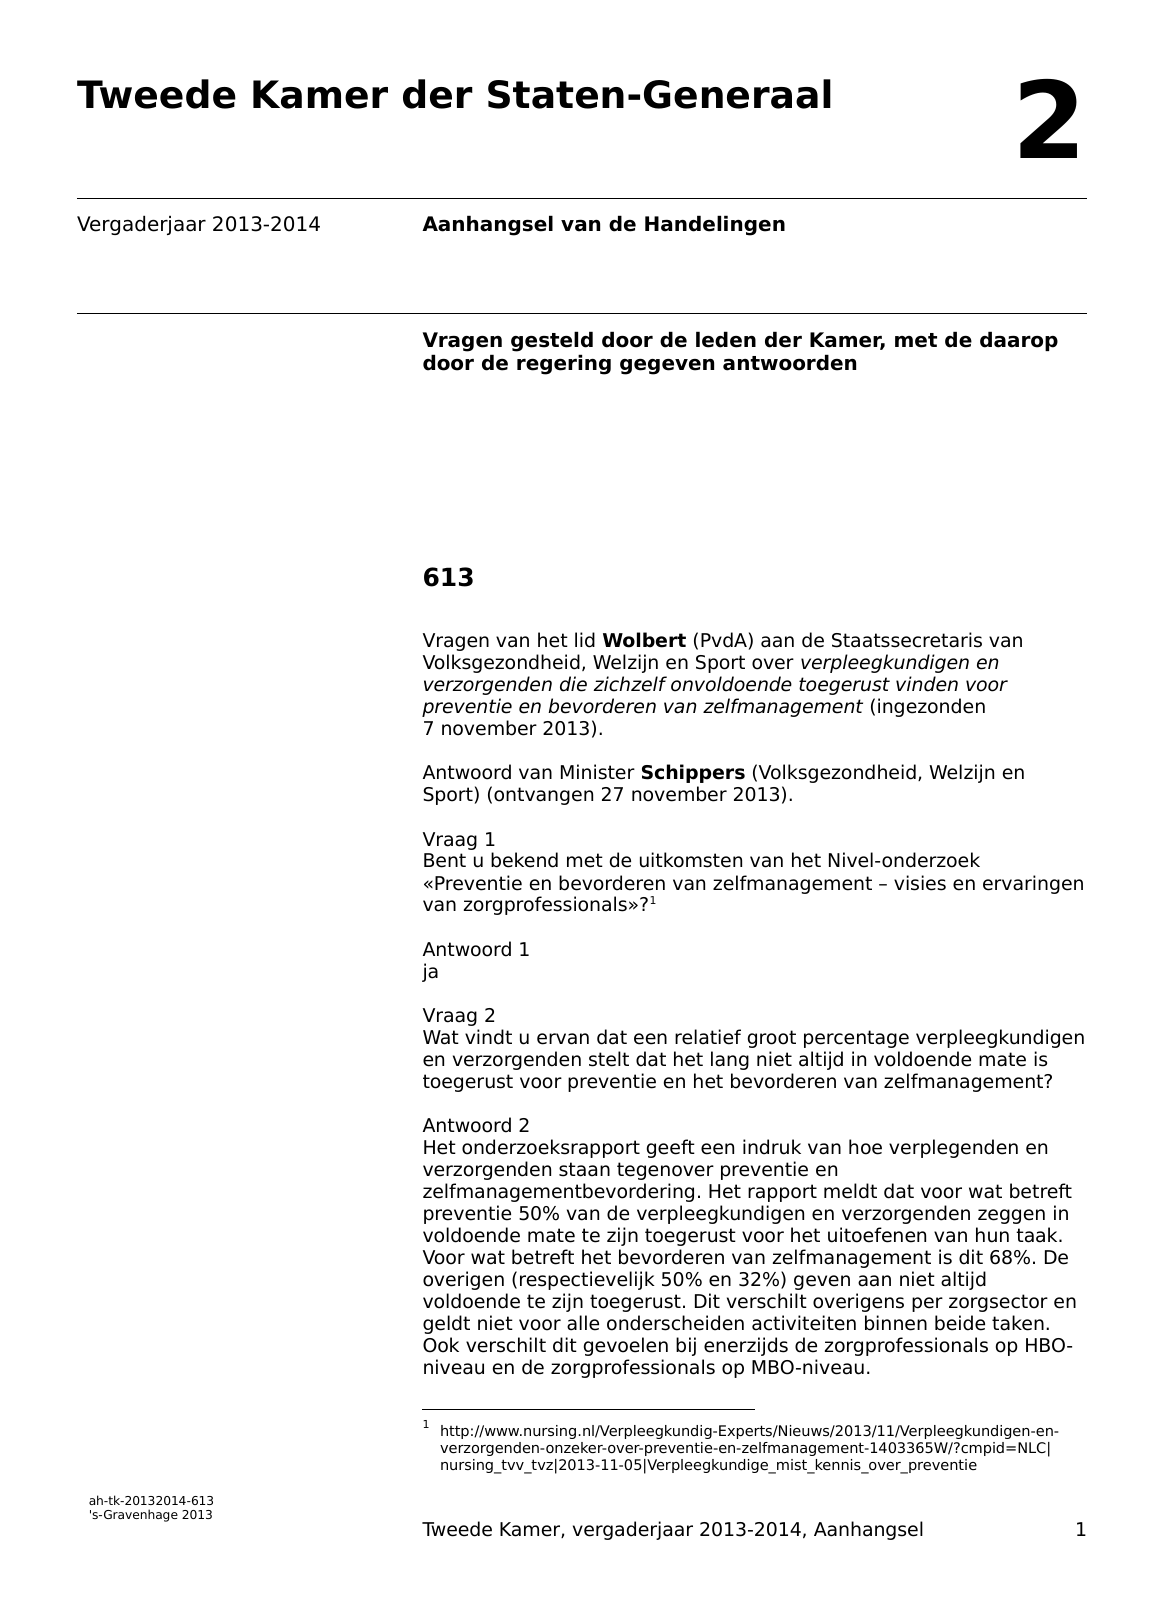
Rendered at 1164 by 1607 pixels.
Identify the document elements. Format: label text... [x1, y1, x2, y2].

table_cell Aanhangsel van de Handelingen [422, 199, 1087, 313]
table_header Tweede Kamer der Staten-Generaal [77, 59, 886, 198]
text ja [422, 961, 1087, 982]
text Vraag 2 [422, 1005, 1087, 1027]
table_cell Vragen gesteld door de leden der Kamer, met de daarop door de regering gegeven antwoorden [422, 314, 1087, 375]
text Antwoord 2 [422, 1115, 1087, 1137]
text Vragen van het lid Wolbert (PvdA) aan de Staatssecretaris van Volksgezondheid, Welzijn en Sport over verpleegkundigen en verzorgenden die zichzelf onvoldoende toegerust vinden voor preventie en bevorderen van zelfmanagement (ingezonden 7 november 2013). [422, 630, 1087, 740]
text Het onderzoeksrapport geeft een indruk van hoe verplegenden en verzorgenden staan tegenover preventie en zelfmanagementbevordering. Het rapport meldt dat voor wat betreft preventie 50% van de verpleegkundigen en verzorgenden zeggen in voldoende mate te zijn toegerust voor het uitoefenen van hun taak. Voor wat betreft het bevorderen van zelfmanagement is dit 68%. De overigen (respectievelijk 50% en 32%) geven aan niet altijd voldoende te zijn toegerust. Dit verschilt overigens per zorgsector en geldt niet voor alle onderscheiden activiteiten binnen beide taken. Ook verschilt dit gevoelen bij enerzijds de zorgprofessionals op HBO-niveau en de zorgprofessionals op MBO-niveau. [422, 1137, 1087, 1378]
text Antwoord 1 [422, 938, 1087, 961]
table_cell Vergaderjaar 2013-2014 [77, 199, 422, 313]
table_cell [77, 314, 422, 375]
text 's-Gravenhage 2013 [88, 1508, 323, 1522]
table_header 2 [886, 59, 1087, 198]
text Bent u bekend met de uitkomsten van het Nivel-onderzoek «Preventie en bevorderen van zelfmanagement – visies en ervaringen van zorgprofessionals»? [422, 850, 1087, 916]
text Wat vindt u ervan dat een relatief groot percentage verpleegkundigen en verzorgenden stelt dat het lang niet altijd in voldoende mate is toegerust voor preventie en het bevorderen van zelfmanagement? [422, 1027, 1087, 1093]
text Vraag 1 [422, 828, 1087, 850]
text 613 [422, 563, 1087, 592]
text ah-tk-20132014-613 [88, 1494, 323, 1508]
text http://www.nursing.nl/Verpleegkundig-Experts/Nieuws/2013/11/Verpleegkundigen-en-verzorgenden-onzeker-over-preventie-en-zelfmanagement-1403365W/?cmpid=NLC|nursing_tvv_tvz|2013-11-05|Verpleegkundige_mist_kennis_over_preventie [422, 1418, 1087, 1474]
text Antwoord van Minister Schippers (Volksgezondheid, Welzijn en Sport) (ontvangen 27 november 2013). [422, 762, 1087, 806]
